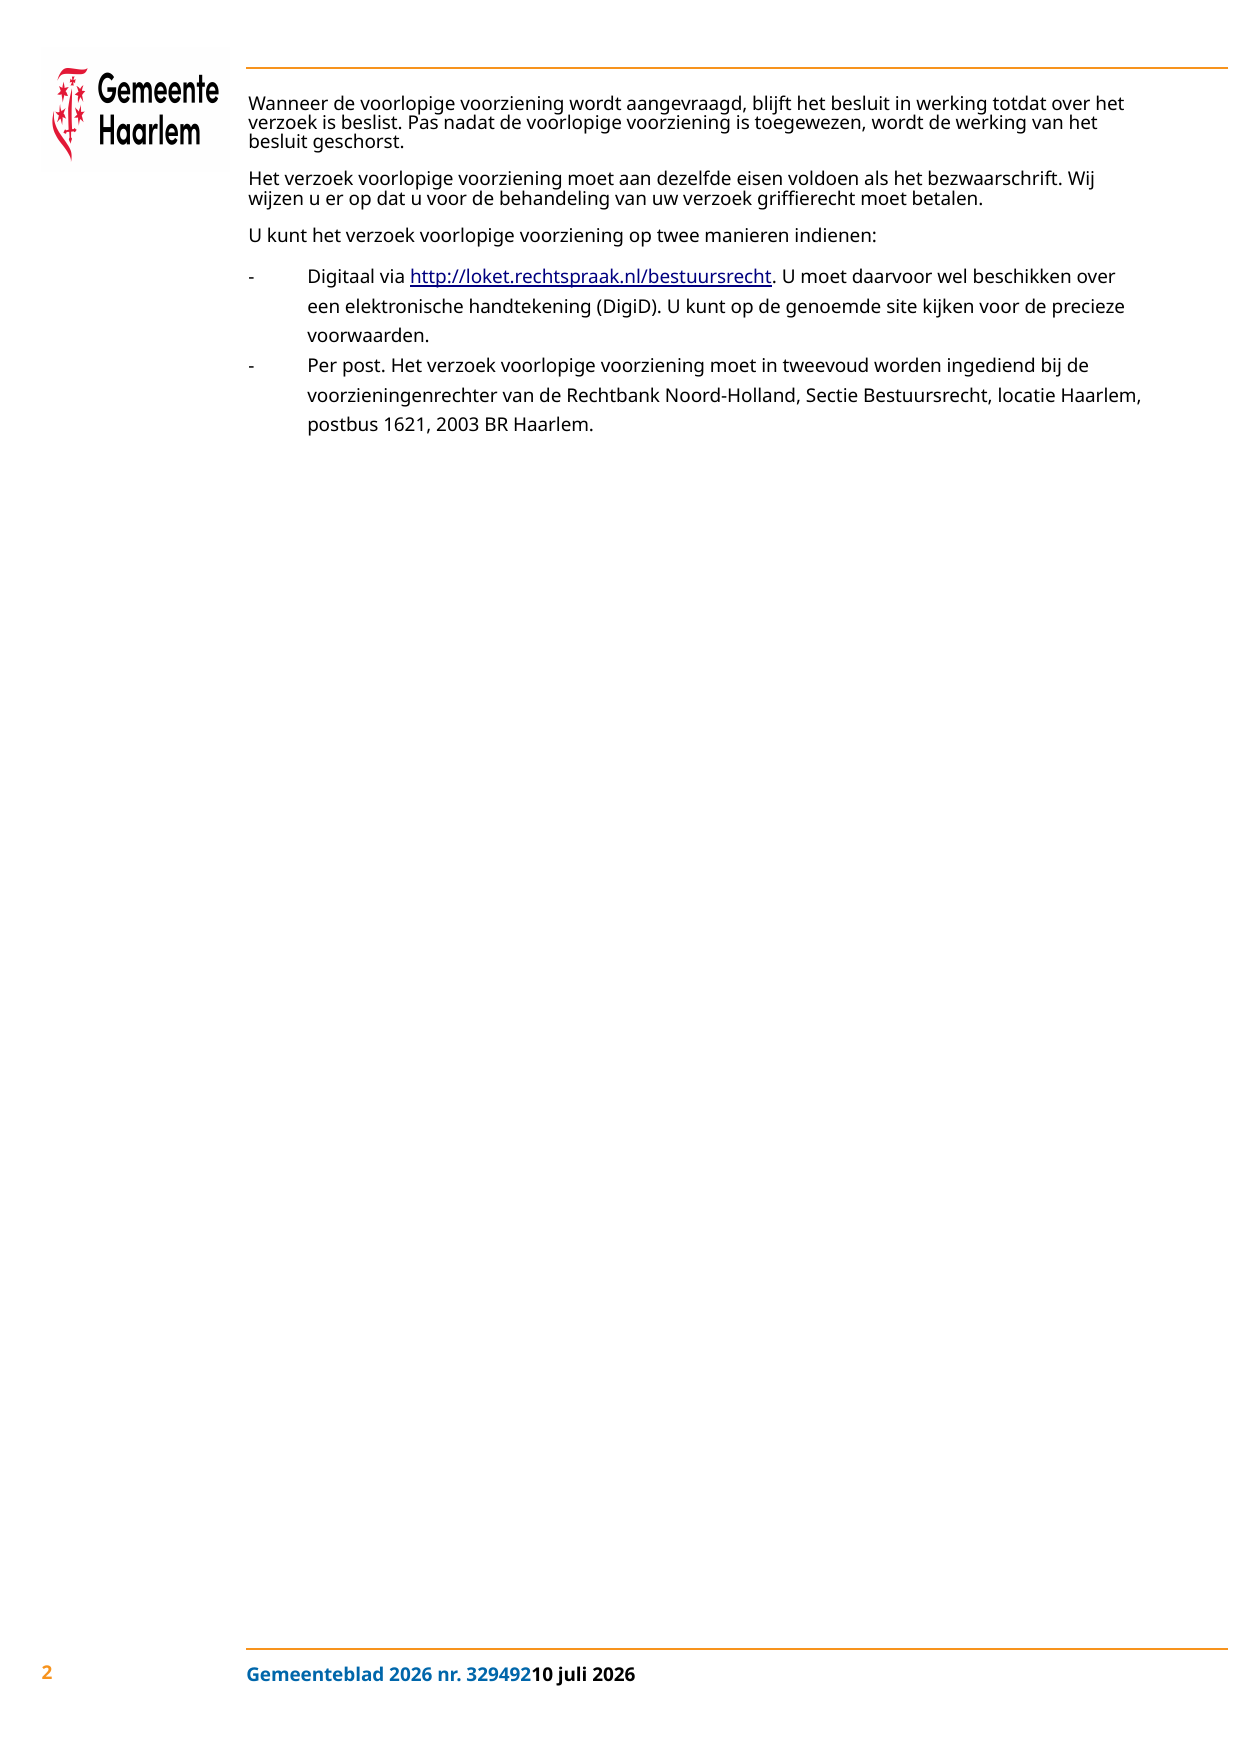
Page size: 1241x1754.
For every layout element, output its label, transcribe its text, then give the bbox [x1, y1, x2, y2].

text U kunt het verzoek voorlopige voorziening op twee manieren indienen: [248, 227, 1152, 246]
list Digitaal via http://loket.rechtspraak.nl/bestuursrecht. U moet daarvoor wel beschikken over een elektronische handtekening (DigiD). U kunt op de genoemde site kijken voor de precieze voorwaarden. [248, 263, 1152, 348]
text Het verzoek voorlopige voorziening moet aan dezelfde eisen voldoen als het bezwaarschrift. Wij wijzen u er op dat u voor de behandeling van uw verzoek griffierecht moet betalen. [248, 170, 1152, 209]
text Wanneer de voorlopige voorziening wordt aangevraagd, blijft het besluit in werking totdat over het verzoek is beslist. Pas nadat de voorlopige voorziening is toegewezen, wordt de werking van het besluit geschorst. [248, 95, 1152, 153]
picture [41, 47, 231, 172]
list Per post. Het verzoek voorlopige voorziening moet in tweevoud worden ingediend bij de voorzieningenrechter van de Rechtbank Noord-Holland, Sectie Bestuursrecht, locatie Haarlem, postbus 1621, 2003 BR Haarlem. [248, 352, 1152, 437]
